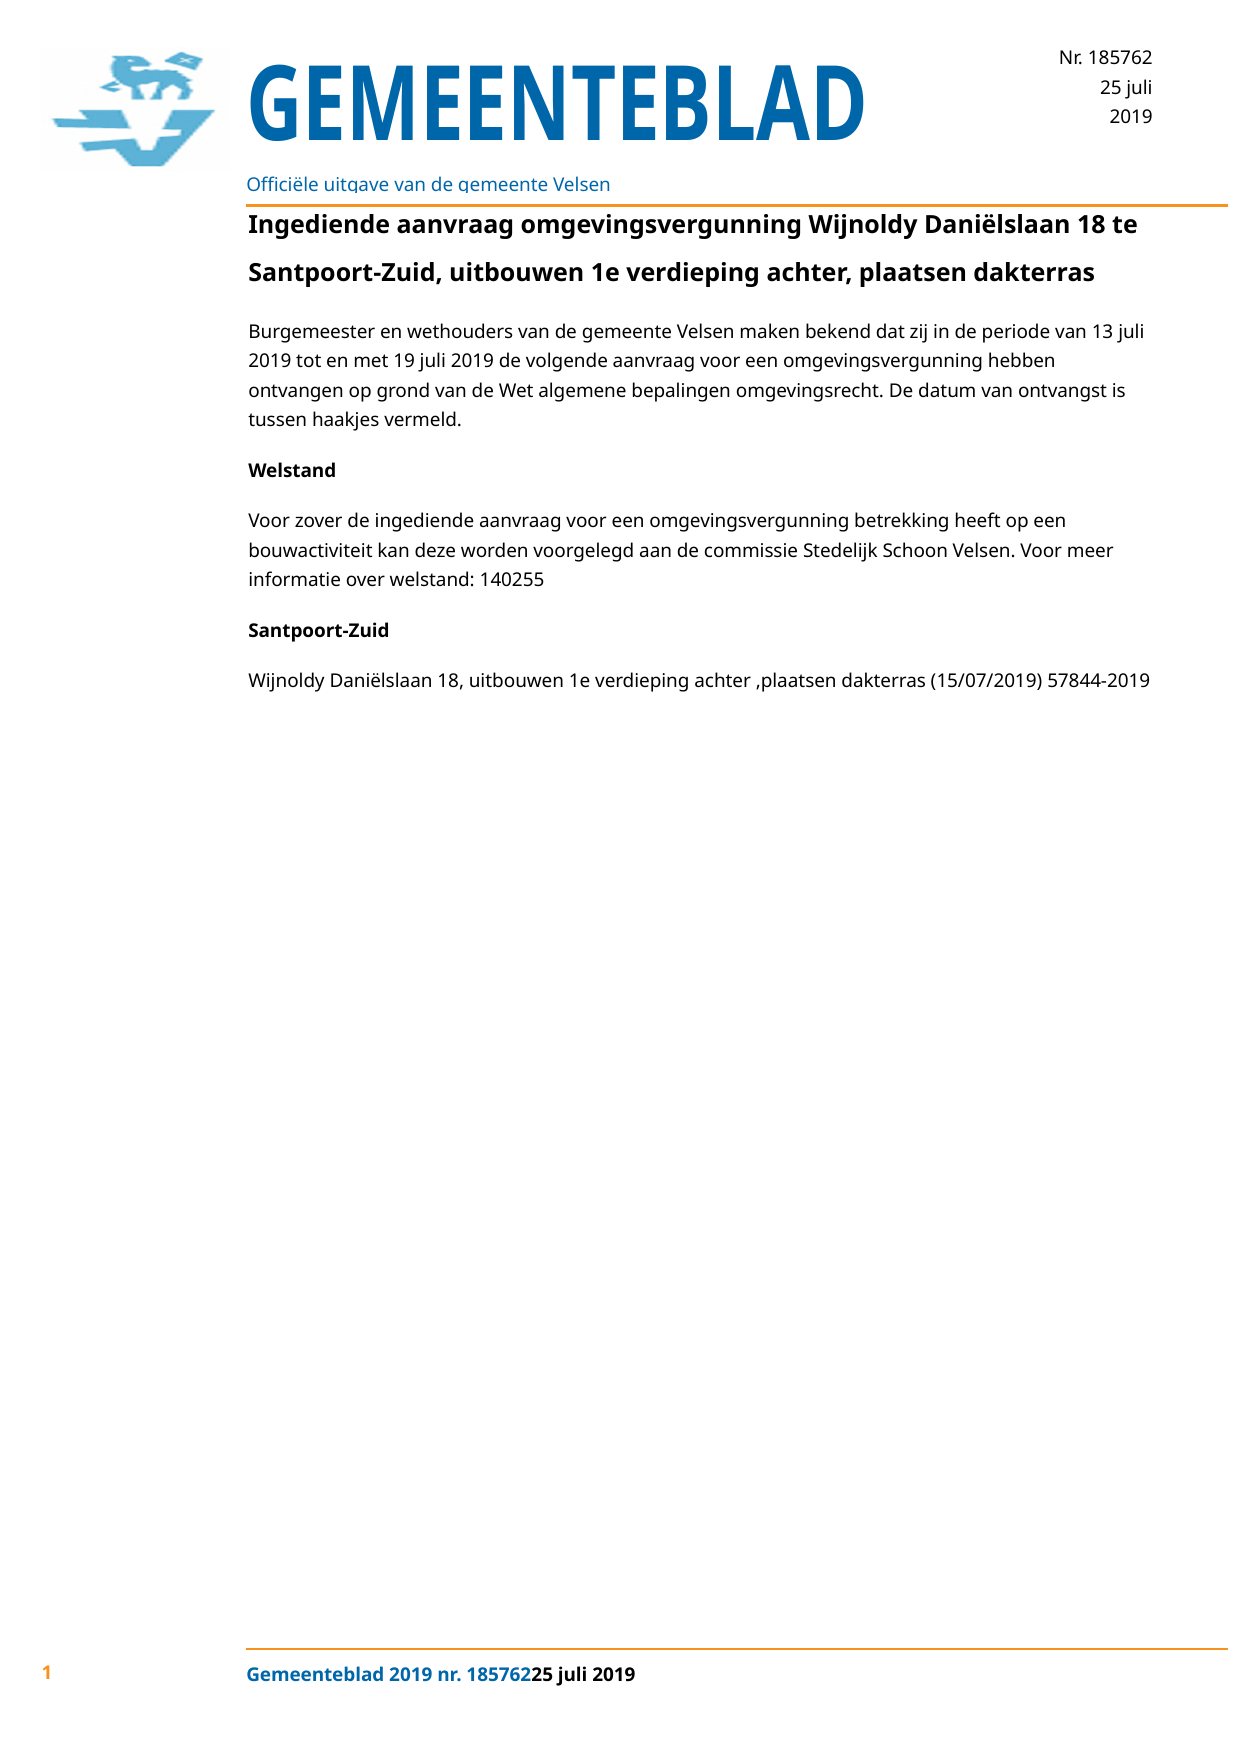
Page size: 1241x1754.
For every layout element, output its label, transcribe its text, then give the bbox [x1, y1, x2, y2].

text Santpoort-Zuid [248, 617, 1152, 643]
text Ingediende aanvraag omgevingsvergunning Wijnoldy Daniëlslaan 18 te Santpoort-Zuid, uitbouwen 1e verdieping achter, plaatsen dakterras [248, 207, 1152, 288]
text Welstand [248, 457, 1152, 483]
text Burgemeester en wethouders van de gemeente Velsen maken bekend dat zij in de periode van 13 juli 2019 tot en met 19 juli 2019 de volgende aanvraag voor een omgevingsvergunning hebben ontvangen op grond van de Wet algemene bepalingen omgevingsrecht. De datum van ontvangst is tussen haakjes vermeld. [248, 318, 1152, 432]
text Voor zover de ingediende aanvraag voor een omgevingsvergunning betrekking heeft op een bouwactiviteit kan deze worden voorgelegd aan de commissie Stedelijk Schoon Velsen. Voor meer informatie over welstand: 140255 [248, 507, 1152, 592]
text Wijnoldy Daniëlslaan 18, uitbouwen 1e verdieping achter ,plaatsen dakterras (15/07/2019) 57844-2019 [248, 667, 1152, 693]
picture [41, 47, 231, 172]
